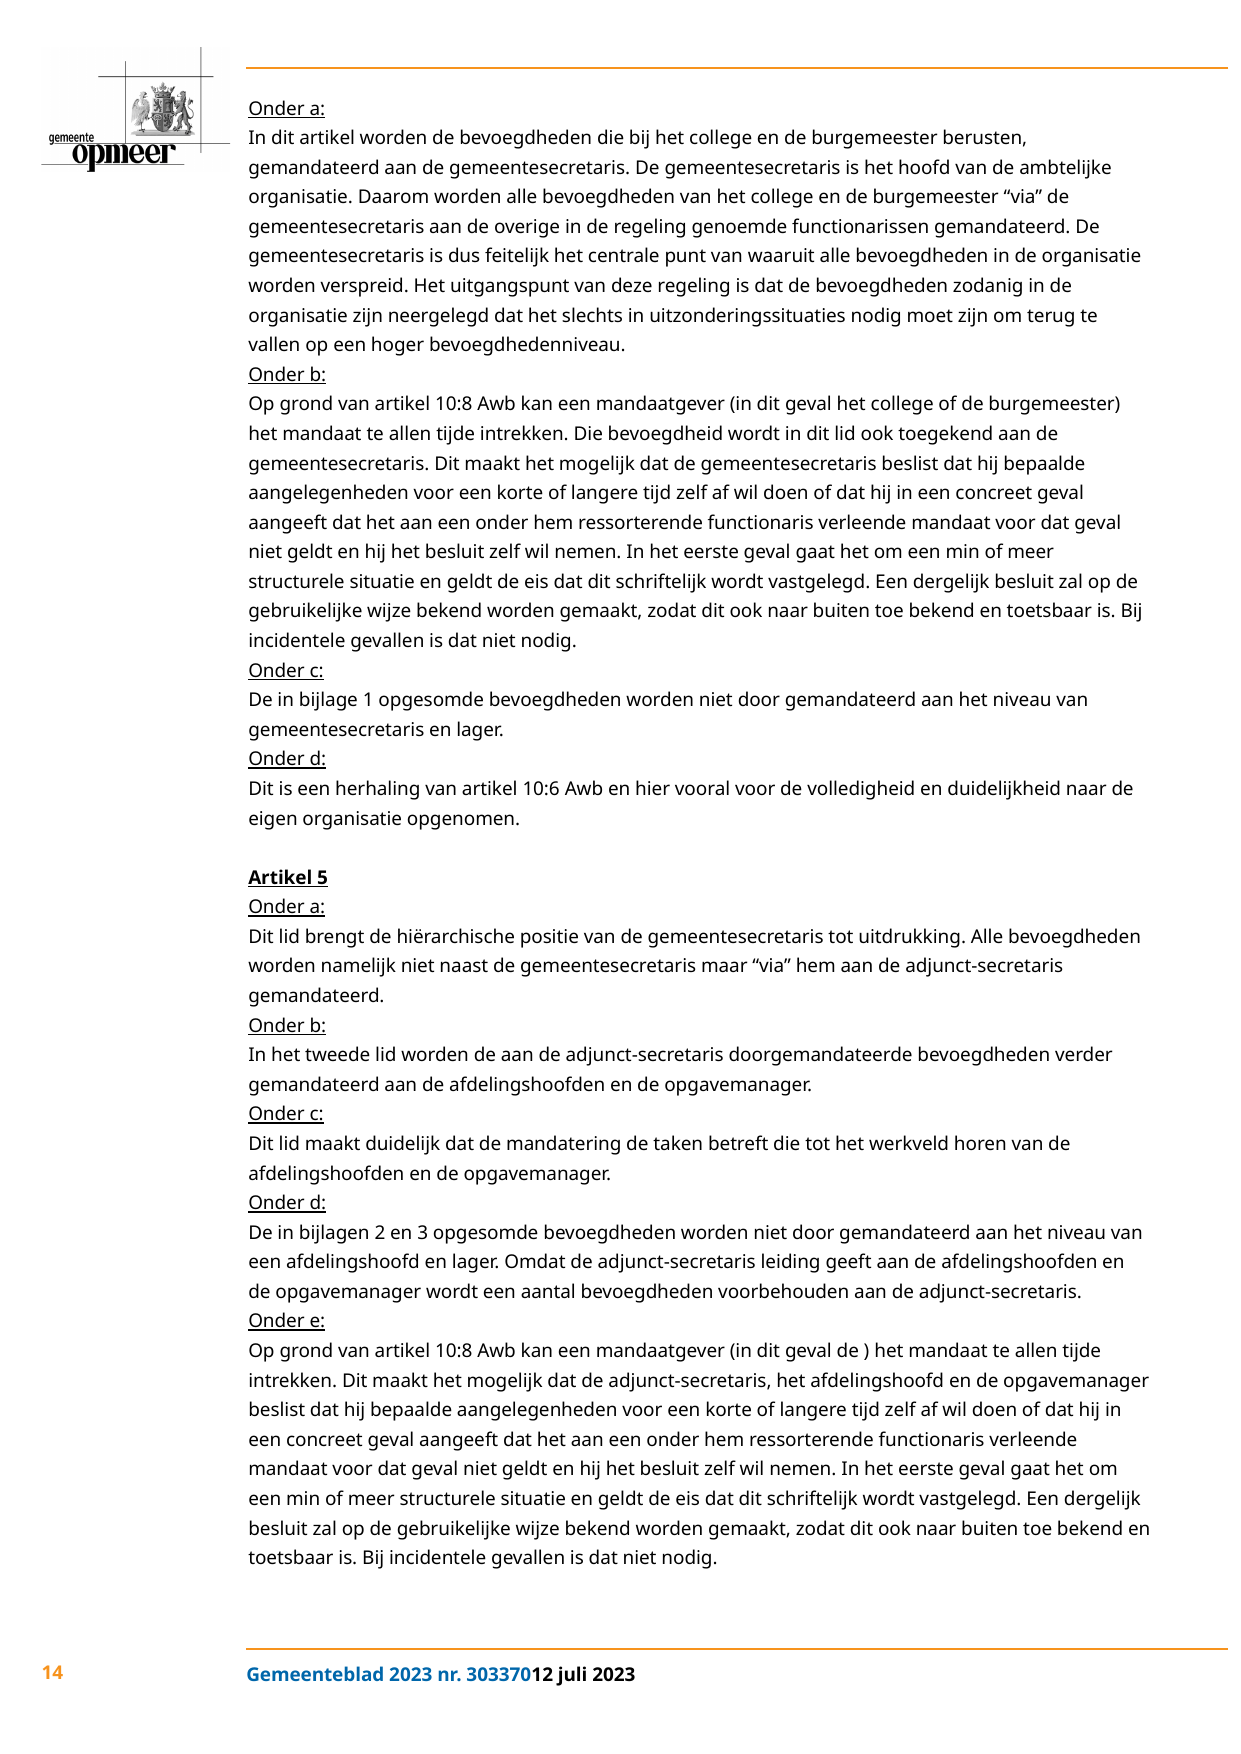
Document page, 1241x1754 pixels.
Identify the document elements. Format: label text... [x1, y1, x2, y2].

text De in bijlagen 2 en 3 opgesomde bevoegdheden worden niet door gemandateerd aan het niveau van een afdelingshoofd en lager. Omdat de adjunct-secretaris leiding geeft aan de afdelingshoofden en de opgavemanager wordt een aantal bevoegdheden voorbehouden aan de adjunct-secretaris. [248, 1219, 1152, 1304]
text Onder d: [248, 1189, 1152, 1215]
text In het tweede lid worden de aan de adjunct-secretaris doorgemandateerde bevoegdheden verder gemandateerd aan de afdelingshoofden en de opgavemanager. [248, 1041, 1152, 1097]
text Op grond van artikel 10:8 Awb kan een mandaatgever (in dit geval de ) het mandaat te allen tijde intrekken. Dit maakt het mogelijk dat de adjunct-secretaris, het afdelingshoofd en de opgavemanager beslist dat hij bepaalde aangelegenheden voor een korte of langere tijd zelf af wil doen of dat hij in een concreet geval aangeeft dat het aan een onder hem ressorterende functionaris verleende mandaat voor dat geval niet geldt en hij het besluit zelf wil nemen. In het eerste geval gaat het om een min of meer structurele situatie en geldt de eis dat dit schriftelijk wordt vastgelegd. Een dergelijk besluit zal op de gebruikelijke wijze bekend worden gemaakt, zodat dit ook naar buiten toe bekend en toetsbaar is. Bij incidentele gevallen is dat niet nodig. [248, 1337, 1152, 1570]
text Dit is een herhaling van artikel 10:6 Awb en hier vooral voor de volledigheid en duidelijkheid naar de eigen organisatie opgenomen. [248, 775, 1152, 831]
text Onder c: [248, 657, 1152, 683]
text Onder b: [248, 1012, 1152, 1038]
text Op grond van artikel 10:8 Awb kan een mandaatgever (in dit geval het college of de burgemeester) het mandaat te allen tijde intrekken. Die bevoegdheid wordt in dit lid ook toegekend aan de gemeentesecretaris. Dit maakt het mogelijk dat de gemeentesecretaris beslist dat hij bepaalde aangelegenheden voor een korte of langere tijd zelf af wil doen of dat hij in een concreet geval aangeeft dat het aan een onder hem ressorterende functionaris verleende mandaat voor dat geval niet geldt en hij het besluit zelf wil nemen. In het eerste geval gaat het om een min of meer structurele situatie en geldt de eis dat dit schriftelijk wordt vastgelegd. Een dergelijk besluit zal op de gebruikelijke wijze bekend worden gemaakt, zodat dit ook naar buiten toe bekend en toetsbaar is. Bij incidentele gevallen is dat niet nodig. [248, 391, 1152, 653]
text Onder a: [248, 95, 1152, 121]
text Onder a: [248, 893, 1152, 919]
text De in bijlage 1 opgesomde bevoegdheden worden niet door gemandateerd aan het niveau van gemeentesecretaris en lager. [248, 686, 1152, 742]
text Onder d: [248, 746, 1152, 771]
picture [41, 47, 231, 172]
text Onder c: [248, 1101, 1152, 1126]
text In dit artikel worden de bevoegdheden die bij het college en de burgemeester berusten, gemandateerd aan de gemeentesecretaris. De gemeentesecretaris is het hoofd van de ambtelijke organisatie. Daarom worden alle bevoegdheden van het college en de burgemeester “via” de gemeentesecretaris aan de overige in de regeling genoemde functionarissen gemandateerd. De gemeentesecretaris is dus feitelijk het centrale punt van waaruit alle bevoegdheden in de organisatie worden verspreid. Het uitgangspunt van deze regeling is dat de bevoegdheden zodanig in de organisatie zijn neergelegd dat het slechts in uitzonderingssituaties nodig moet zijn om terug te vallen op een hoger bevoegdhedenniveau. [248, 124, 1152, 357]
text Artikel 5 [248, 864, 1152, 890]
text Dit lid brengt de hiërarchische positie van de gemeentesecretaris tot uitdrukking. Alle bevoegdheden worden namelijk niet naast de gemeentesecretaris maar “via” hem aan de adjunct-secretaris gemandateerd. [248, 923, 1152, 1008]
text Onder b: [248, 361, 1152, 387]
text Onder e: [248, 1308, 1152, 1333]
text Dit lid maakt duidelijk dat de mandatering de taken betreft die tot het werkveld horen van de afdelingshoofden en de opgavemanager. [248, 1130, 1152, 1186]
